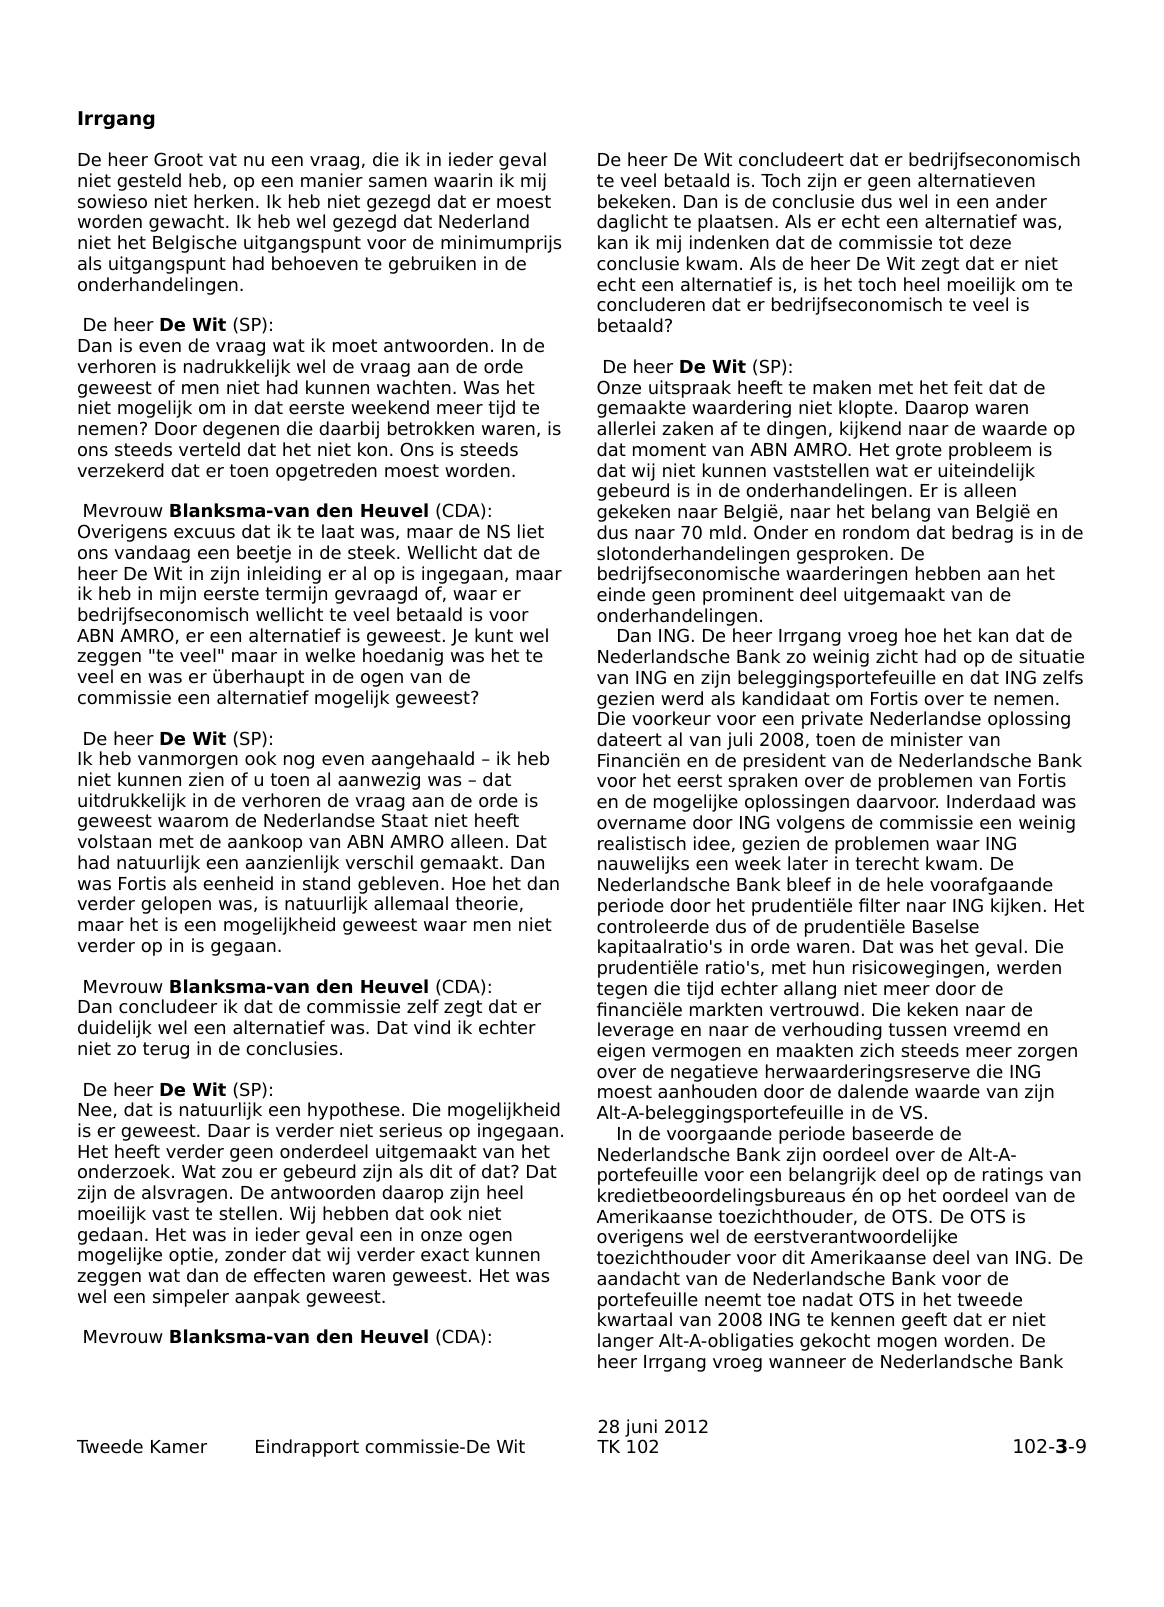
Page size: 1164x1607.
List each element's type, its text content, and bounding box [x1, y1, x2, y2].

text De heer De Wit (SP): [77, 315, 567, 336]
text De heer De Wit (SP): [77, 728, 567, 749]
text Dan ING. De heer Irrgang vroeg hoe het kan dat de Nederlandsche Bank zo weinig zicht had op de situatie van ING en zijn beleggingsportefeuille en dat ING zelfs gezien werd als kandidaat om Fortis over te nemen. Die voorkeur voor een private Nederlandse oplossing dateert al van juli 2008, toen de minister van Financiën en de president van de Nederlandsche Bank voor het eerst spraken over de problemen van Fortis en de mogelijke oplossingen daarvoor. Inderdaad was overname door ING volgens de commissie een weinig realistisch idee, gezien de problemen waar ING nauwelijks een week later in terecht kwam. De Nederlandsche Bank bleef in de hele voorafgaande periode door het prudentiële filter naar ING kijken. Het controleerde dus of de prudentiële Baselse kapitaalratio's in orde waren. Dat was het geval. Die prudentiële ratio's, met hun risicowegingen, werden tegen die tijd echter allang niet meer door de financiële markten vertrouwd. Die keken naar de leverage en naar de verhouding tussen vreemd en eigen vermogen en maakten zich steeds meer zorgen over de negatieve herwaarderingsreserve die ING moest aanhouden door de dalende waarde van zijn Alt-A-beleggingsportefeuille in de VS. [596, 626, 1087, 1124]
text Dan concludeer ik dat de commissie zelf zegt dat er duidelijk wel een alternatief was. Dat vind ik echter niet zo terug in de conclusies. [77, 997, 567, 1059]
text Ik heb vanmorgen ook nog even aangehaald – ik heb niet kunnen zien of u toen al aanwezig was – dat uitdrukkelijk in de verhoren de vraag aan de orde is geweest waarom de Nederlandse Staat niet heeft volstaan met de aankoop van ABN AMRO alleen. Dat had natuurlijk een aanzienlijk verschil gemaakt. Dan was Fortis als eenheid in stand gebleven. Hoe het dan verder gelopen was, is natuurlijk allemaal theorie, maar het is een mogelijkheid geweest waar men niet verder op in is gegaan. [77, 749, 567, 956]
text Overigens excuus dat ik te laat was, maar de NS liet ons vandaag een beetje in de steek. Wellicht dat de heer De Wit in zijn inleiding er al op is ingegaan, maar ik heb in mijn eerste termijn gevraagd of, waar er bedrijfseconomisch wellicht te veel betaald is voor ABN AMRO, er een alternatief is geweest. Je kunt wel zeggen "te veel" maar in welke hoedanig was het te veel en was er überhaupt in de ogen van de commissie een alternatief mogelijk geweest? [77, 522, 567, 708]
text In de voorgaande periode baseerde de Nederlandsche Bank zijn oordeel over de Alt-A-portefeuille voor een belangrijk deel op de ratings van kredietbeoordelingsbureaus én op het oordeel van de Amerikaanse toezichthouder, de OTS. De OTS is overigens wel de eerstverantwoordelijke toezichthouder voor dit Amerikaanse deel van ING. De aandacht van de Nederlandsche Bank voor de portefeuille neemt toe nadat OTS in het tweede kwartaal van 2008 ING te kennen geeft dat er niet langer Alt-A-obligaties gekocht mogen worden. De heer Irrgang vroeg wanneer de Nederlandsche Bank [596, 1124, 1087, 1372]
text De heer De Wit (SP): [77, 1079, 567, 1100]
text De heer De Wit concludeert dat er bedrijfseconomisch te veel betaald is. Toch zijn er geen alternatieven bekeken. Dan is de conclusie dus wel in een ander daglicht te plaatsen. Als er echt een alternatief was, kan ik mij indenken dat de commissie tot deze conclusie kwam. Als de heer De Wit zegt dat er niet echt een alternatief is, is het toch heel moeilijk om te concluderen dat er bedrijfseconomisch te veel is betaald? [596, 150, 1087, 337]
text De heer De Wit (SP): [596, 357, 1087, 377]
text Mevrouw Blanksma-van den Heuvel (CDA): [77, 976, 567, 997]
text Dan is even de vraag wat ik moet antwoorden. In de verhoren is nadrukkelijk wel de vraag aan de orde geweest of men niet had kunnen wachten. Was het niet mogelijk om in dat eerste weekend meer tijd te nemen? Door degenen die daarbij betrokken waren, is ons steeds verteld dat het niet kon. Ons is steeds verzekerd dat er toen opgetreden moest worden. [77, 336, 567, 481]
text Mevrouw Blanksma-van den Heuvel (CDA): [77, 1327, 567, 1348]
text De heer Groot vat nu een vraag, die ik in ieder geval niet gesteld heb, op een manier samen waarin ik mij sowieso niet herken. Ik heb niet gezegd dat er moest worden gewacht. Ik heb wel gezegd dat Nederland niet het Belgische uitgangspunt voor de minimumprijs als uitgangspunt had behoeven te gebruiken in de onderhandelingen. [77, 150, 567, 295]
text Nee, dat is natuurlijk een hypothese. Die mogelijkheid is er geweest. Daar is verder niet serieus op ingegaan. Het heeft verder geen onderdeel uitgemaakt van het onderzoek. Wat zou er gebeurd zijn als dit of dat? Dat zijn de alsvragen. De antwoorden daarop zijn heel moeilijk vast te stellen. Wij hebben dat ook niet gedaan. Het was in ieder geval een in onze ogen mogelijke optie, zonder dat wij verder exact kunnen zeggen wat dan de effecten waren geweest. Het was wel een simpeler aanpak geweest. [77, 1100, 567, 1307]
text Mevrouw Blanksma-van den Heuvel (CDA): [77, 501, 567, 522]
text Onze uitspraak heeft te maken met het feit dat de gemaakte waardering niet klopte. Daarop waren allerlei zaken af te dingen, kijkend naar de waarde op dat moment van ABN AMRO. Het grote probleem is dat wij niet kunnen vaststellen wat er uiteindelijk gebeurd is in de onderhandelingen. Er is alleen gekeken naar België, naar het belang van België en dus naar 70 mld. Onder en rondom dat bedrag is in de slotonderhandelingen gesproken. De bedrijfseconomische waarderingen hebben aan het einde geen prominent deel uitgemaakt van de onderhandelingen. [596, 377, 1087, 626]
